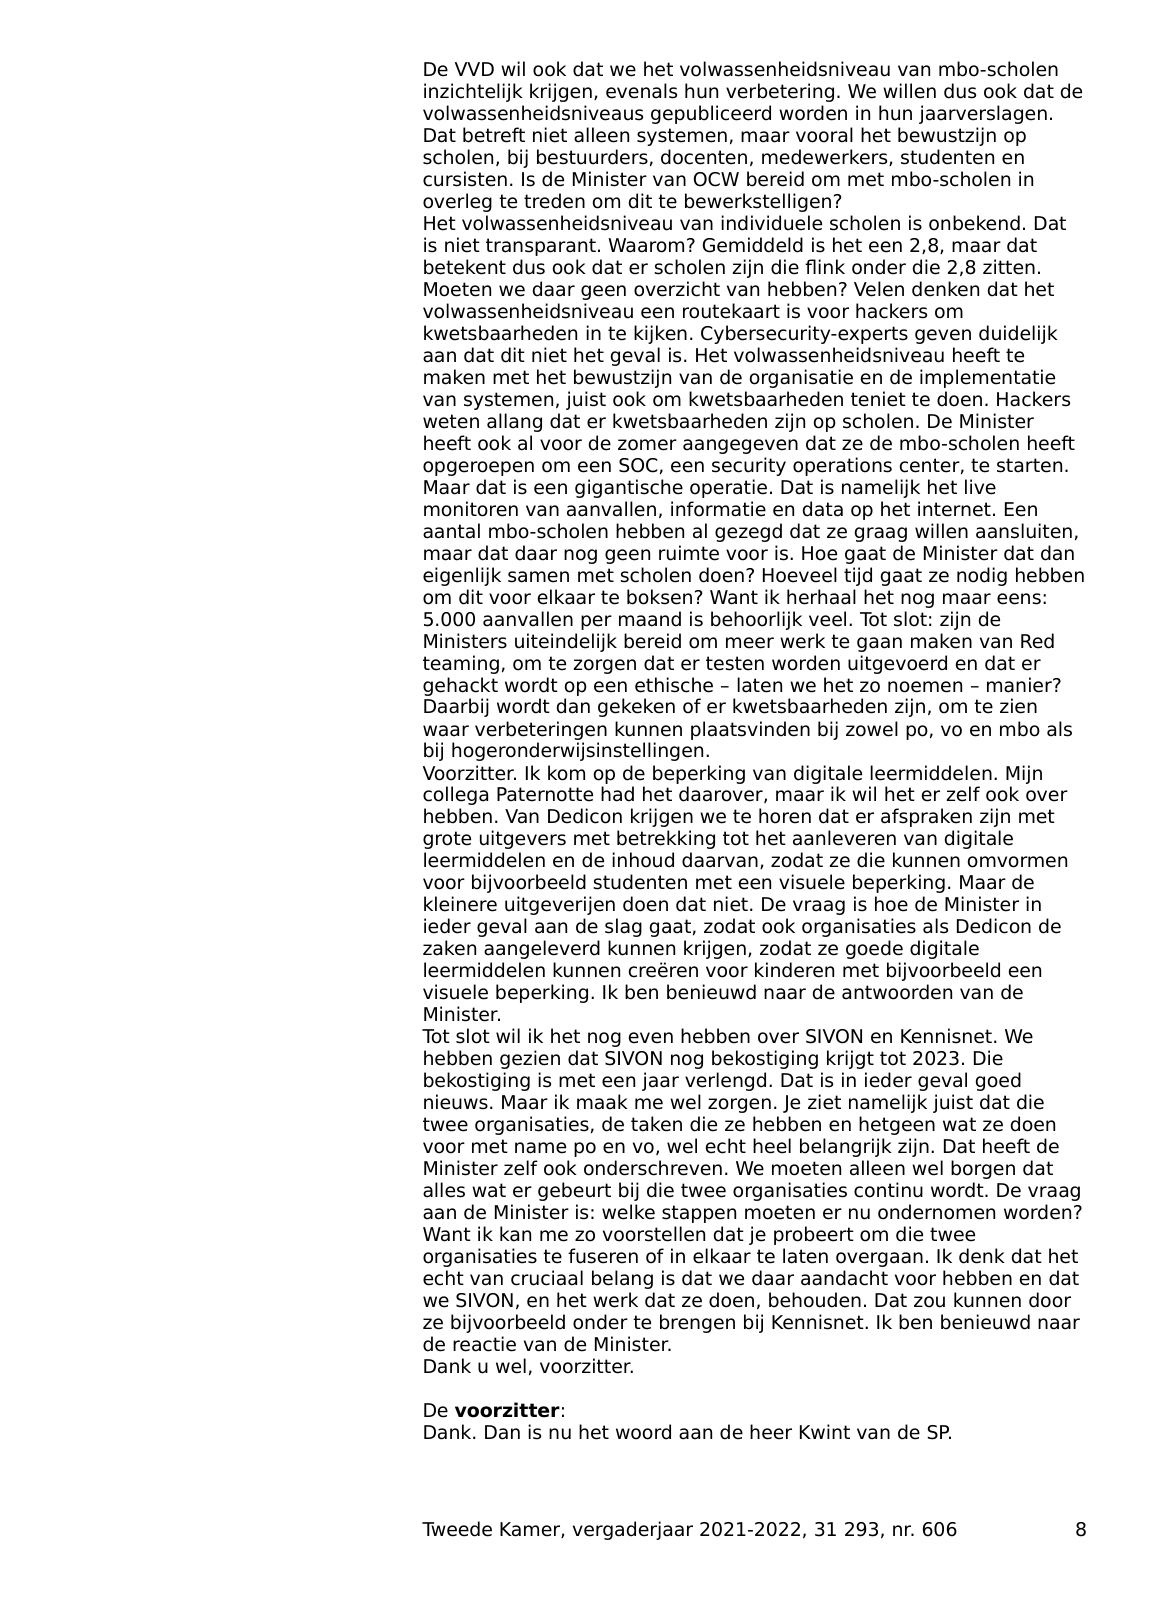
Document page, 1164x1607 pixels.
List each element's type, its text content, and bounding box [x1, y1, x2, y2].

text Dank. Dan is nu het woord aan de heer Kwint van de SP. [422, 1422, 1087, 1444]
text De VVD wil ook dat we het volwassenheidsniveau van mbo-scholen inzichtelijk krijgen, evenals hun verbetering. We willen dus ook dat de volwassenheidsniveaus gepubliceerd worden in hun jaarverslagen. Dat betreft niet alleen systemen, maar vooral het bewustzijn op scholen, bij bestuurders, docenten, medewerkers, studenten en cursisten. Is de Minister van OCW bereid om met mbo-scholen in overleg te treden om dit te bewerkstelligen? [422, 59, 1087, 213]
text Tot slot wil ik het nog even hebben over SIVON en Kennisnet. We hebben gezien dat SIVON nog bekostiging krijgt tot 2023. Die bekostiging is met een jaar verlengd. Dat is in ieder geval goed nieuws. Maar ik maak me wel zorgen. Je ziet namelijk juist dat die twee organisaties, de taken die ze hebben en hetgeen wat ze doen voor met name po en vo, wel echt heel belangrijk zijn. Dat heeft de Minister zelf ook onderschreven. We moeten alleen wel borgen dat alles wat er gebeurt bij die twee organisaties continu wordt. De vraag aan de Minister is: welke stappen moeten er nu ondernomen worden? Want ik kan me zo voorstellen dat je probeert om die twee organisaties te fuseren of in elkaar te laten overgaan. Ik denk dat het echt van cruciaal belang is dat we daar aandacht voor hebben en dat we SIVON, en het werk dat ze doen, behouden. Dat zou kunnen door ze bijvoorbeeld onder te brengen bij Kennisnet. Ik ben benieuwd naar de reactie van de Minister. [422, 1026, 1087, 1356]
text Voorzitter. Ik kom op de beperking van digitale leermiddelen. Mijn collega Paternotte had het daarover, maar ik wil het er zelf ook over hebben. Van Dedicon krijgen we te horen dat er afspraken zijn met grote uitgevers met betrekking tot het aanleveren van digitale leermiddelen en de inhoud daarvan, zodat ze die kunnen omvormen voor bijvoorbeeld studenten met een visuele beperking. Maar de kleinere uitgeverijen doen dat niet. De vraag is hoe de Minister in ieder geval aan de slag gaat, zodat ook organisaties als Dedicon de zaken aangeleverd kunnen krijgen, zodat ze goede digitale leermiddelen kunnen creëren voor kinderen met bijvoorbeeld een visuele beperking. Ik ben benieuwd naar de antwoorden van de Minister. [422, 762, 1087, 1026]
text Dank u wel, voorzitter. [422, 1356, 1087, 1378]
text Het volwassenheidsniveau van individuele scholen is onbekend. Dat is niet transparant. Waarom? Gemiddeld is het een 2,8, maar dat betekent dus ook dat er scholen zijn die flink onder die 2,8 zitten. Moeten we daar geen overzicht van hebben? Velen denken dat het volwassenheidsniveau een routekaart is voor hackers om kwetsbaarheden in te kijken. Cybersecurity-experts geven duidelijk aan dat dit niet het geval is. Het volwassenheidsniveau heeft te maken met het bewustzijn van de organisatie en de implementatie van systemen, juist ook om kwetsbaarheden teniet te doen. Hackers weten allang dat er kwetsbaarheden zijn op scholen. De Minister heeft ook al voor de zomer aangegeven dat ze de mbo-scholen heeft opgeroepen om een SOC, een security operations center, te starten. Maar dat is een gigantische operatie. Dat is namelijk het live monitoren van aanvallen, informatie en data op het internet. Een aantal mbo-scholen hebben al gezegd dat ze graag willen aansluiten, maar dat daar nog geen ruimte voor is. Hoe gaat de Minister dat dan eigenlijk samen met scholen doen? Hoeveel tijd gaat ze nodig hebben om dit voor elkaar te boksen? Want ik herhaal het nog maar eens: 5.000 aanvallen per maand is behoorlijk veel. Tot slot: zijn de Ministers uiteindelijk bereid om meer werk te gaan maken van Red teaming, om te zorgen dat er testen worden uitgevoerd en dat er gehackt wordt op een ethische – laten we het zo noemen – manier? Daarbij wordt dan gekeken of er kwetsbaarheden zijn, om te zien waar verbeteringen kunnen plaatsvinden bij zowel po, vo en mbo als bij hogeronderwijsinstellingen. [422, 213, 1087, 762]
text De voorzitter: [422, 1400, 1087, 1422]
